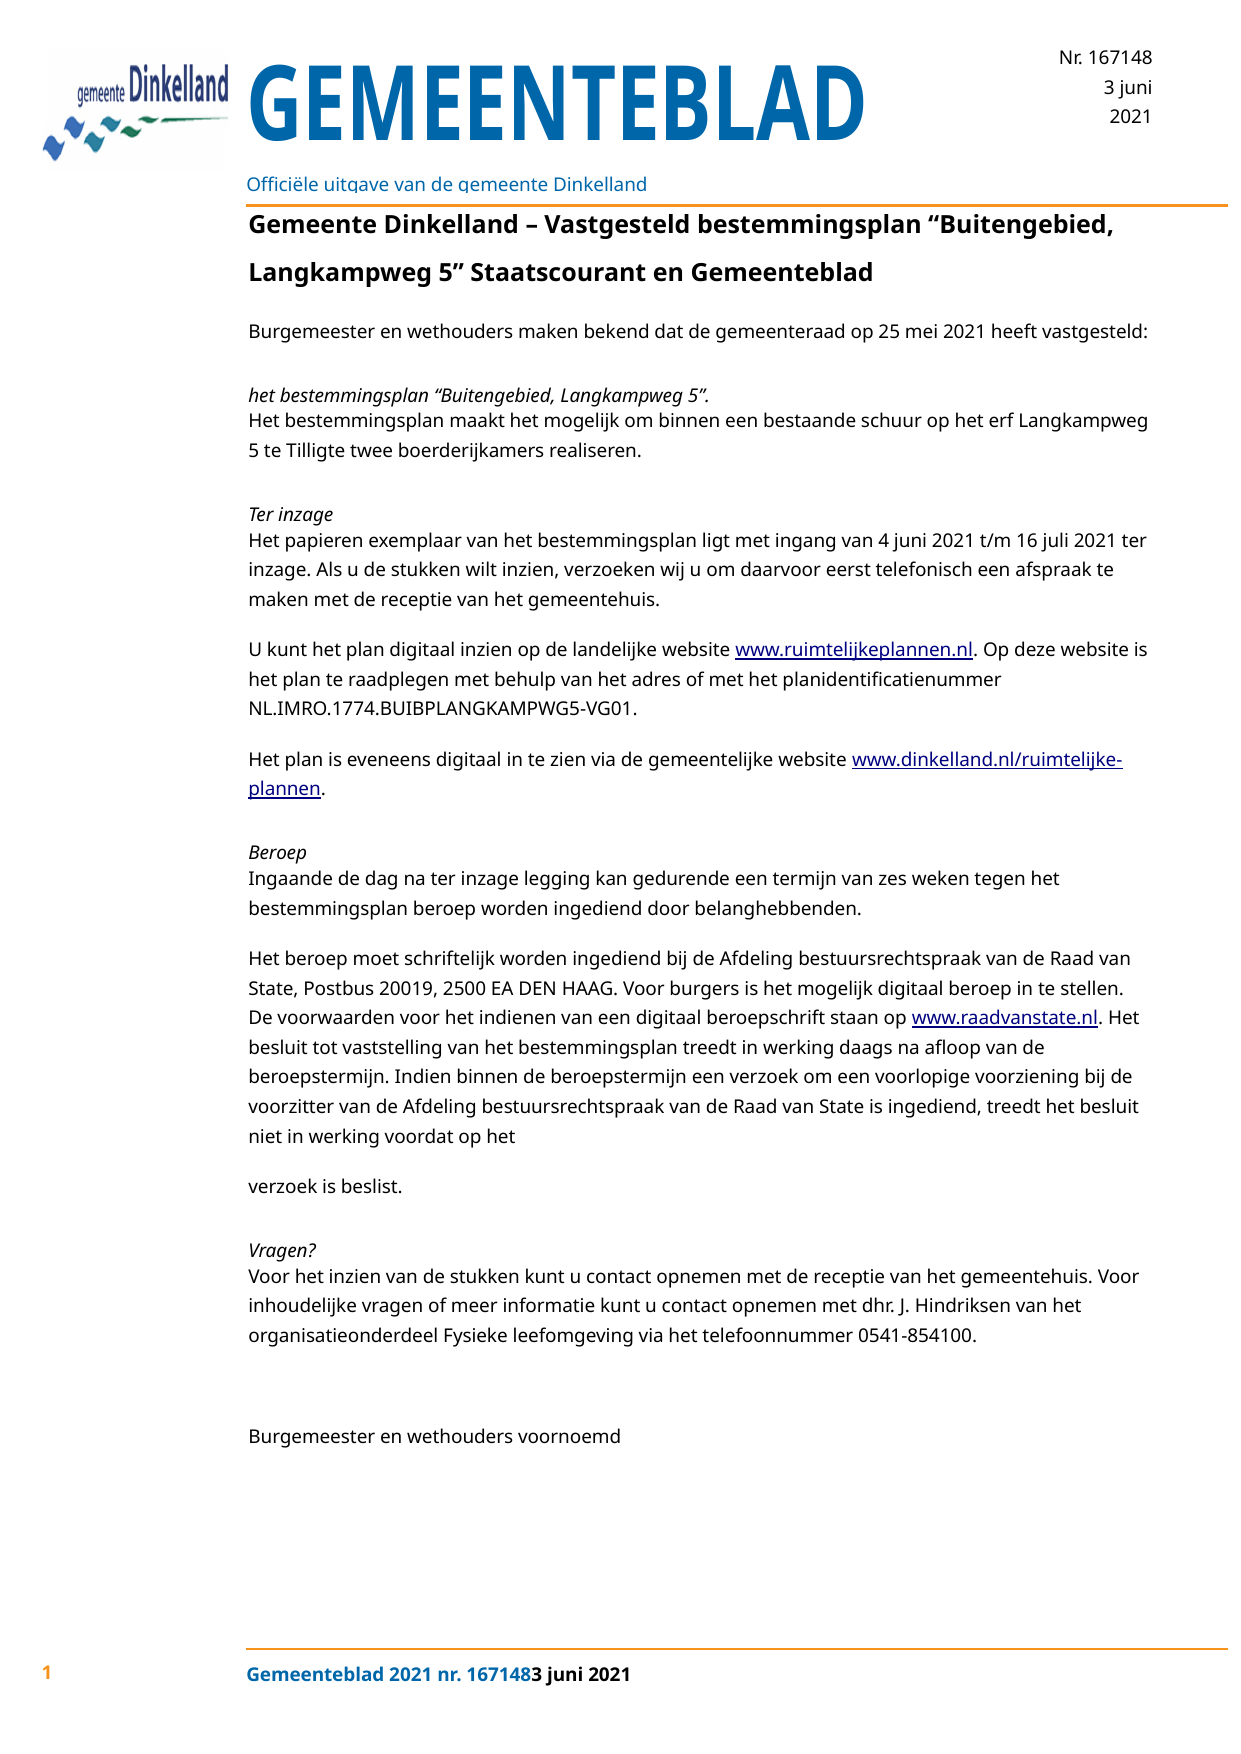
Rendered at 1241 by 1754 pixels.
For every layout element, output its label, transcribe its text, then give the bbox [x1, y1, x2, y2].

text Vragen? [248, 1237, 1152, 1263]
text verzoek is beslist. [248, 1173, 1152, 1199]
picture [41, 47, 231, 172]
text Burgemeester en wethouders voornoemd [248, 1423, 1152, 1449]
text Burgemeester en wethouders maken bekend dat de gemeenteraad op 25 mei 2021 heeft vastgesteld: [248, 318, 1152, 344]
text Het beroep moet schriftelijk worden ingediend bij de Afdeling bestuursrechtspraak van de Raad van State, Postbus 20019, 2500 EA DEN HAAG. Voor burgers is het mogelijk digitaal beroep in te stellen. De voorwaarden voor het indienen van een digitaal beroepschrift staan op www.raadvanstate.nl. Het besluit tot vaststelling van het bestemmingsplan treedt in werking daags na afloop van de beroepstermijn. Indien binnen de beroepstermijn een verzoek om een voorlopige voorziening bij de voorzitter van de Afdeling bestuursrechtspraak van de Raad van State is ingediend, treedt het besluit niet in werking voordat op het [248, 945, 1152, 1148]
text het bestemmingsplan “Buitengebied, Langkampweg 5”. [248, 382, 1152, 408]
text Het bestemmingsplan maakt het mogelijk om binnen een bestaande schuur op het erf Langkampweg 5 te Tilligte twee boerderijkamers realiseren. [248, 408, 1152, 463]
text Ter inzage [248, 501, 1152, 527]
text Ingaande de dag na ter inzage legging kan gedurende een termijn van zes weken tegen het bestemmingsplan beroep worden ingediend door belanghebbenden. [248, 865, 1152, 921]
text Het papieren exemplaar van het bestemmingsplan ligt met ingang van 4 juni 2021 t/m 16 juli 2021 ter inzage. Als u de stukken wilt inzien, verzoeken wij u om daarvoor eerst telefonisch een afspraak te maken met de receptie van het gemeentehuis. [248, 527, 1152, 612]
text U kunt het plan digitaal inzien op de landelijke website www.ruimtelijkeplannen.nl. Op deze website is het plan te raadplegen met behulp van het adres of met het planidentificatienummer NL.IMRO.1774.BUIBPLANGKAMPWG5-VG01. [248, 636, 1152, 721]
text Beroep [248, 839, 1152, 865]
text Voor het inzien van de stukken kunt u contact opnemen met de receptie van het gemeentehuis. Voor inhoudelijke vragen of meer informatie kunt u contact opnemen met dhr. J. Hindriksen van het organisatieonderdeel Fysieke leefomgeving via het telefoonnummer 0541-854100. [248, 1263, 1152, 1348]
text Het plan is eveneens digitaal in te zien via de gemeentelijke website www.dinkelland.nl/ruimtelijke-plannen. [248, 746, 1152, 801]
text Gemeente Dinkelland – Vastgesteld bestemmingsplan “Buitengebied, Langkampweg 5” Staatscourant en Gemeenteblad [248, 207, 1152, 288]
